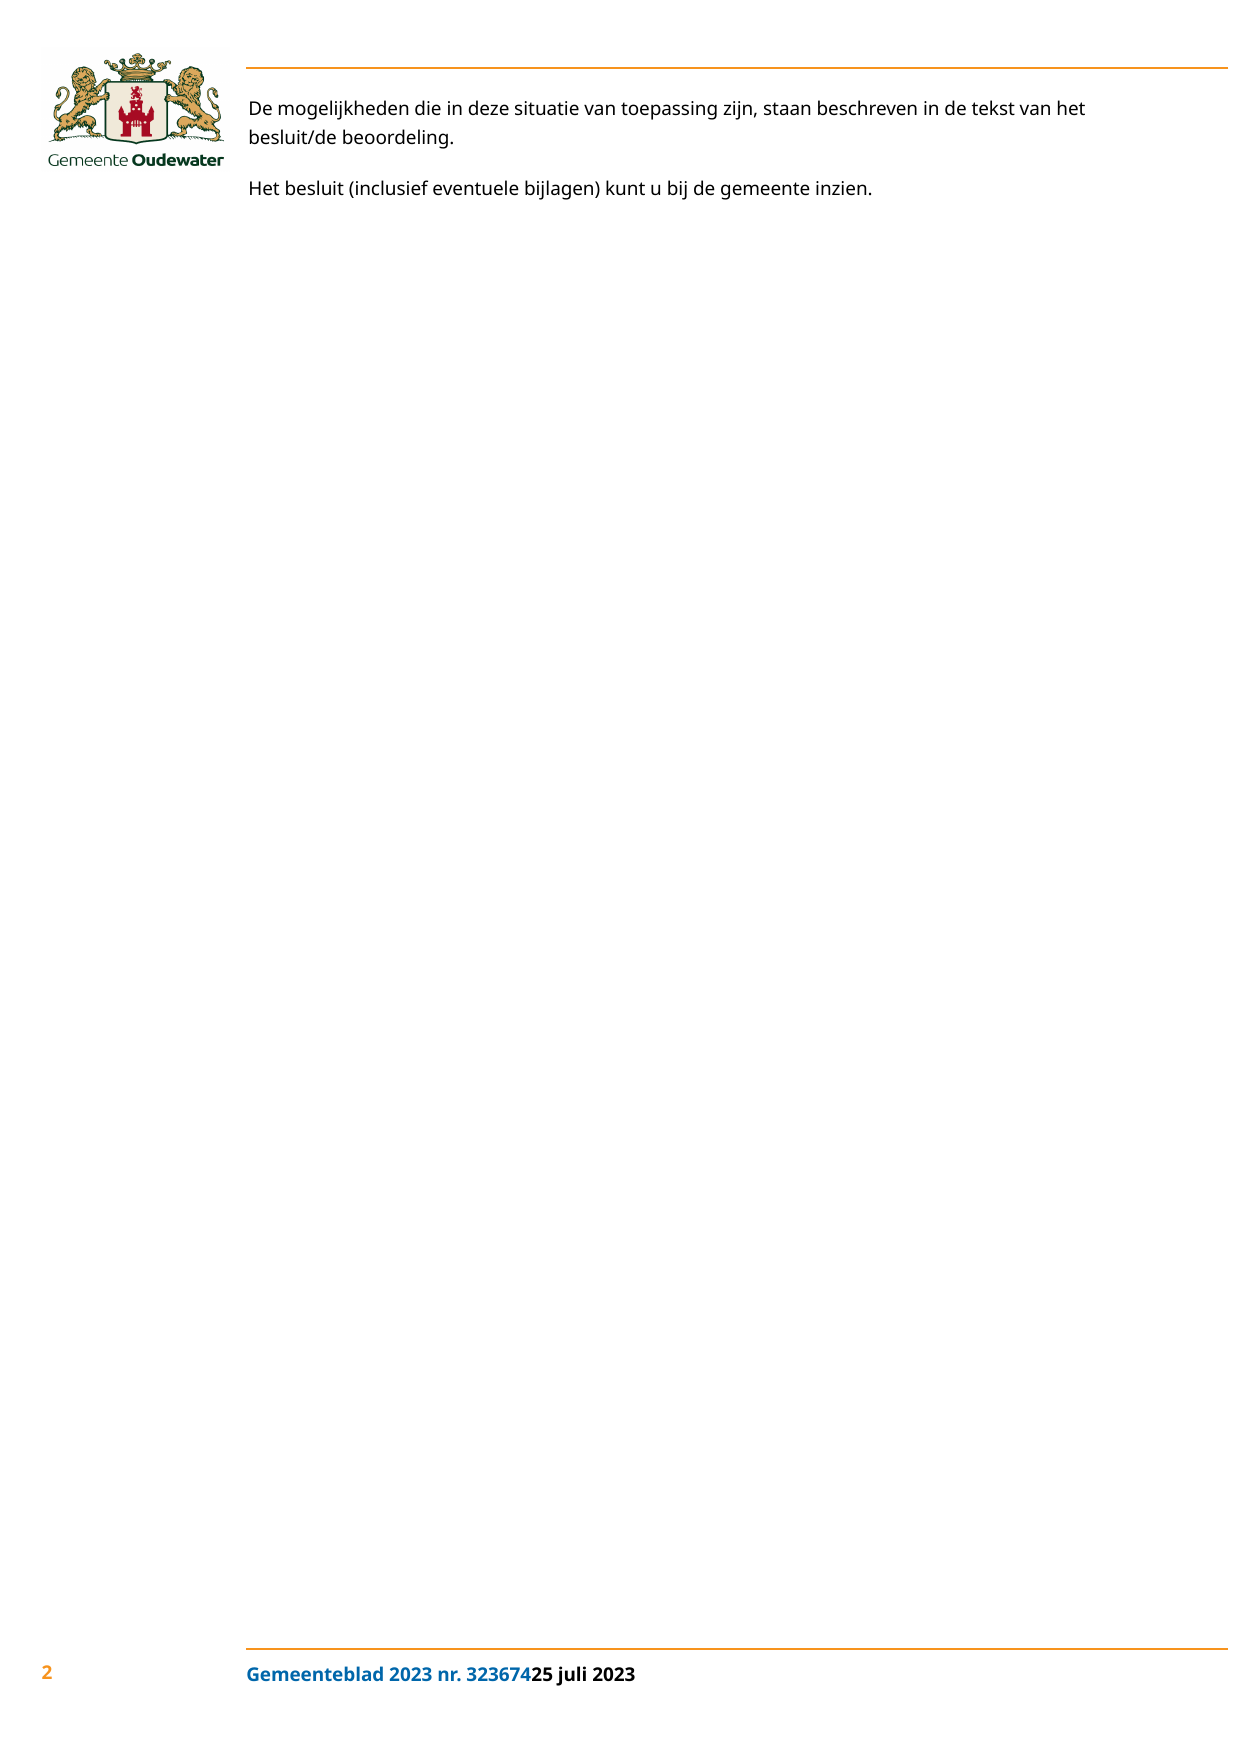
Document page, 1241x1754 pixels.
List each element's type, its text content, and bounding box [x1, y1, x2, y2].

text Het besluit (inclusief eventuele bijlagen) kunt u bij de gemeente inzien. [248, 175, 1152, 201]
picture [41, 47, 231, 172]
text De mogelijkheden die in deze situatie van toepassing zijn, staan beschreven in de tekst van het besluit/de beoordeling. [248, 95, 1152, 150]
